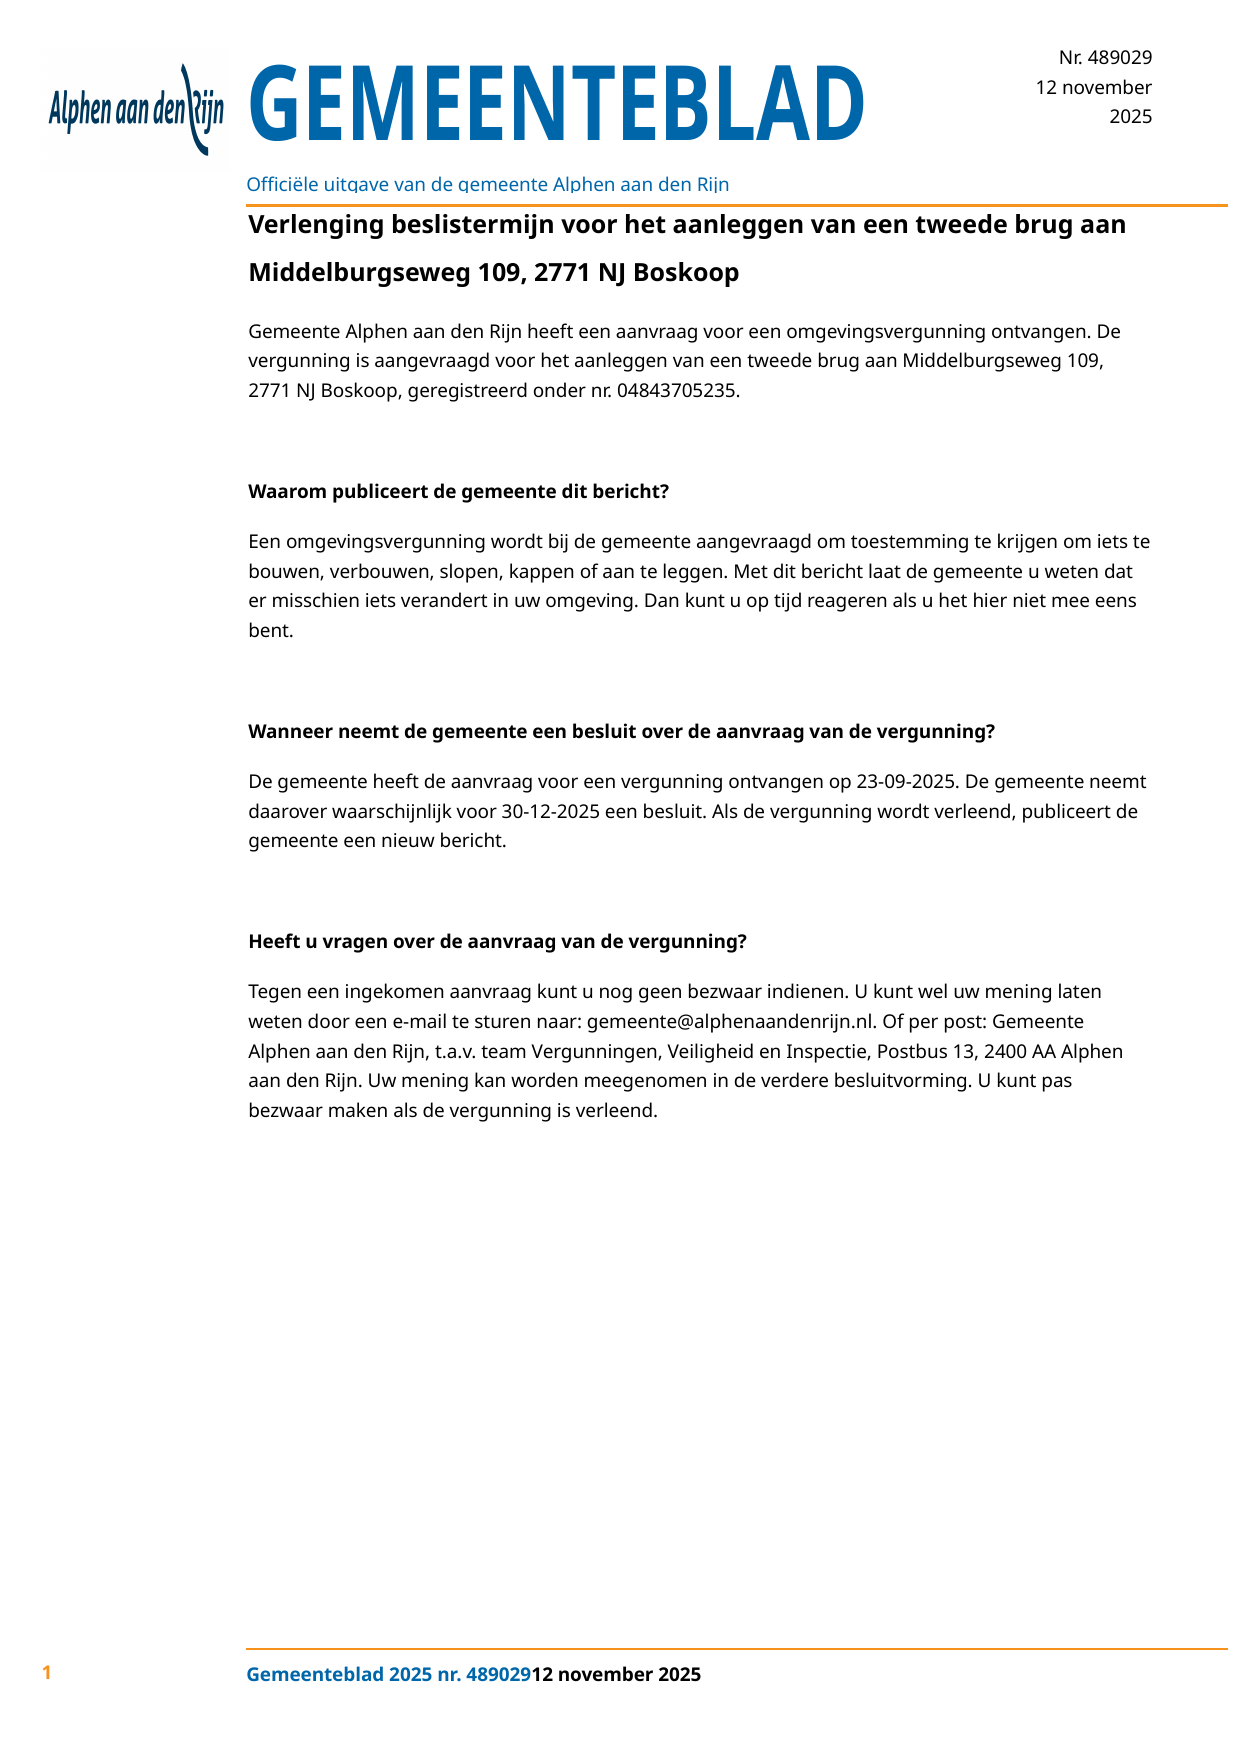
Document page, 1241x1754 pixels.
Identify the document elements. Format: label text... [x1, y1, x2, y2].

picture [41, 47, 231, 172]
text Heeft u vragen over de aanvraag van de vergunning? [248, 928, 1152, 954]
text Verlenging beslistermijn voor het aanleggen van een tweede brug aan Middelburgseweg 109, 2771 NJ Boskoop [248, 207, 1152, 288]
text De gemeente heeft de aanvraag voor een vergunning ontvangen op 23-09-2025. De gemeente neemt daarover waarschijnlijk voor 30-12-2025 een besluit. Als de vergunning wordt verleend, publiceert de gemeente een nieuw bericht. [248, 768, 1152, 853]
text Waarom publiceert de gemeente dit bericht? [248, 478, 1152, 504]
text Een omgevingsvergunning wordt bij de gemeente aangevraagd om toestemming te krijgen om iets te bouwen, verbouwen, slopen, kappen of aan te leggen. Met dit bericht laat de gemeente u weten dat er misschien iets verandert in uw omgeving. Dan kunt u op tijd reageren als u het hier niet mee eens bent. [248, 528, 1152, 643]
text Gemeente Alphen aan den Rijn heeft een aanvraag voor een omgevingsvergunning ontvangen. De vergunning is aangevraagd voor het aanleggen van een tweede brug aan Middelburgseweg 109, 2771 NJ Boskoop, geregistreerd onder nr. 04843705235. [248, 318, 1152, 403]
text Wanneer neemt de gemeente een besluit over de aanvraag van de vergunning? [248, 718, 1152, 744]
text Tegen een ingekomen aanvraag kunt u nog geen bezwaar indienen. U kunt wel uw mening laten weten door een e-mail te sturen naar: gemeente@alphenaandenrijn.nl. Of per post: Gemeente Alphen aan den Rijn, t.a.v. team Vergunningen, Veiligheid en Inspectie, Postbus 13, 2400 AA Alphen aan den Rijn. Uw mening kan worden meegenomen in de verdere besluitvorming. U kunt pas bezwaar maken als de vergunning is verleend. [248, 979, 1152, 1123]
